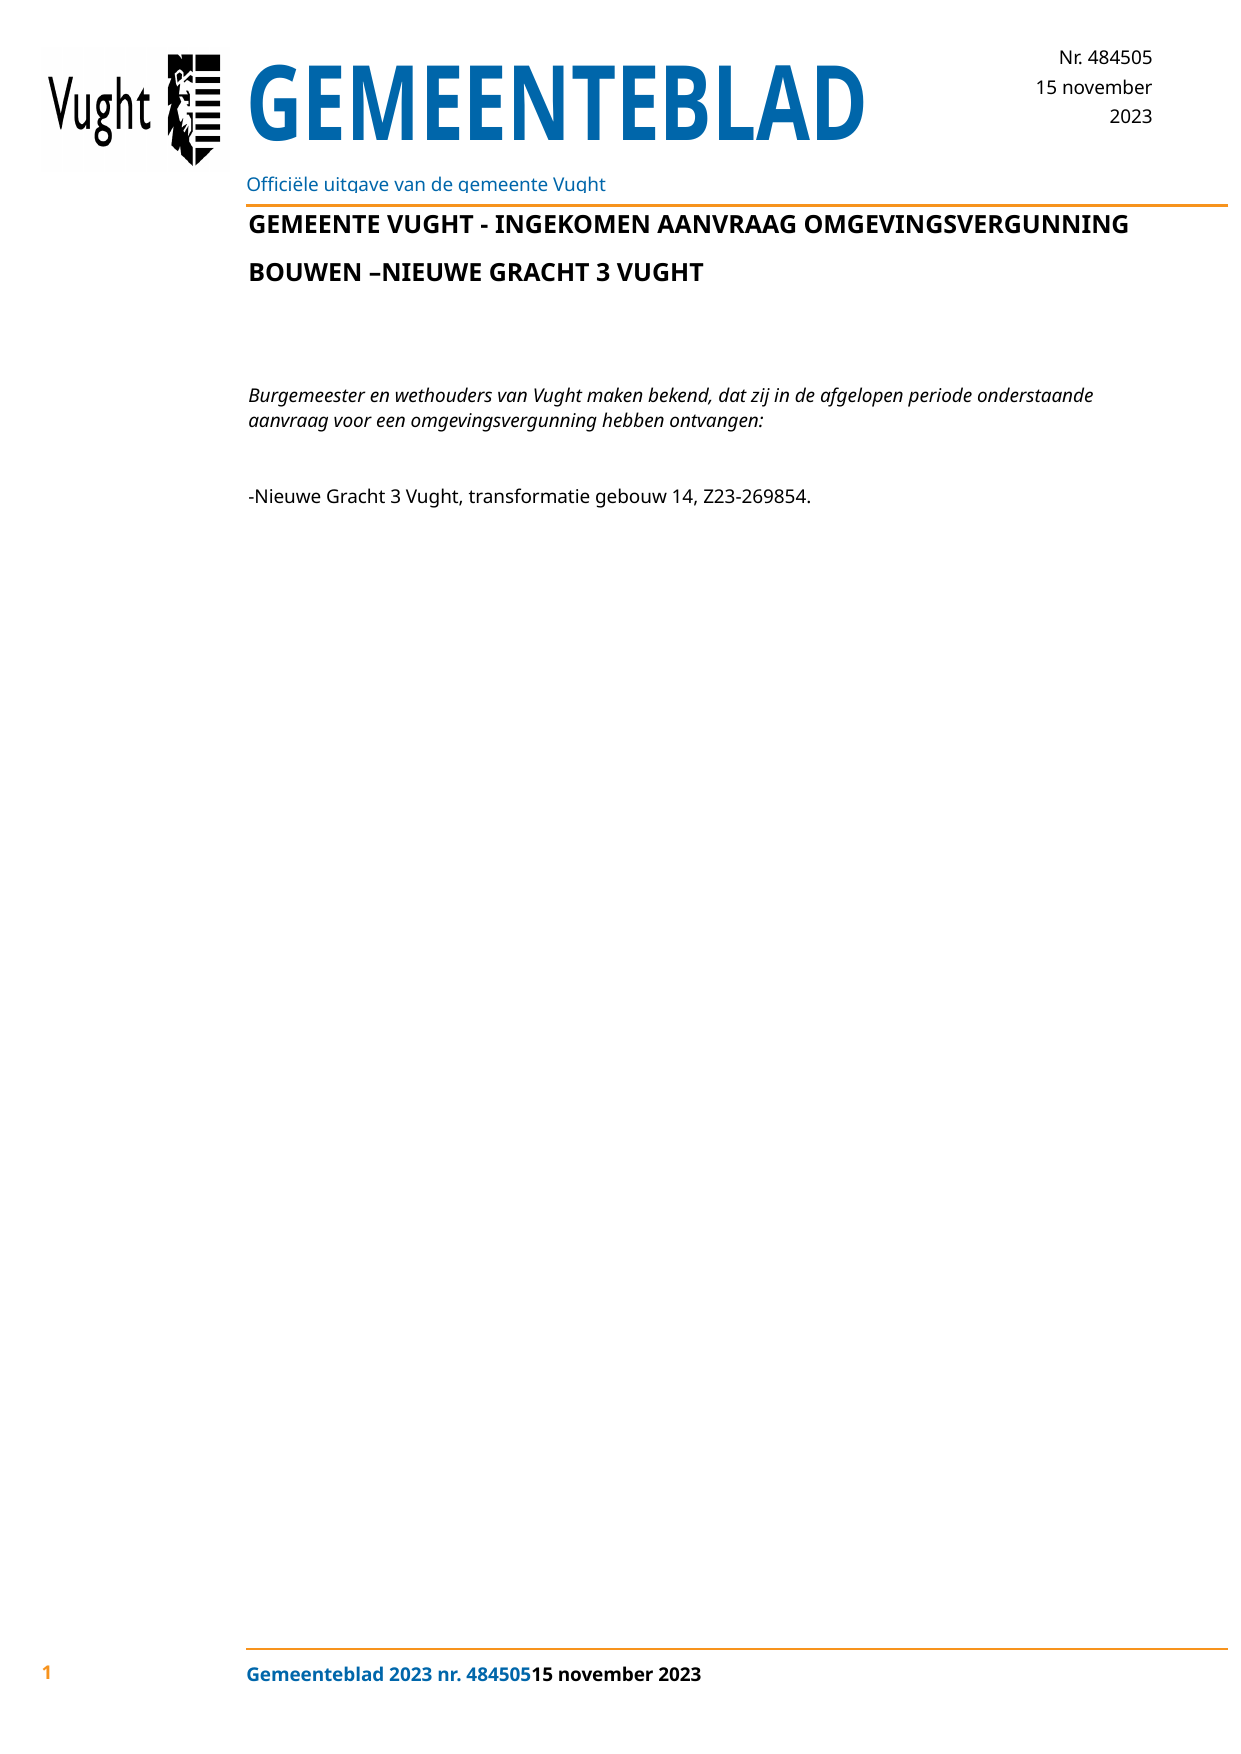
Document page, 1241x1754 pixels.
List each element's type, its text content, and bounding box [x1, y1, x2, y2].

picture [41, 47, 231, 172]
text Burgemeester en wethouders van Vught maken bekend, dat zij in de afgelopen periode onderstaande aanvraag voor een omgevingsvergunning hebben ontvangen: [248, 382, 1152, 433]
text GEMEENTE VUGHT - INGEKOMEN AANVRAAG OMGEVINGSVERGUNNING BOUWEN –NIEUWE GRACHT 3 VUGHT [248, 207, 1152, 288]
text -Nieuwe Gracht 3 Vught, transformatie gebouw 14, Z23-269854. [248, 484, 1152, 509]
